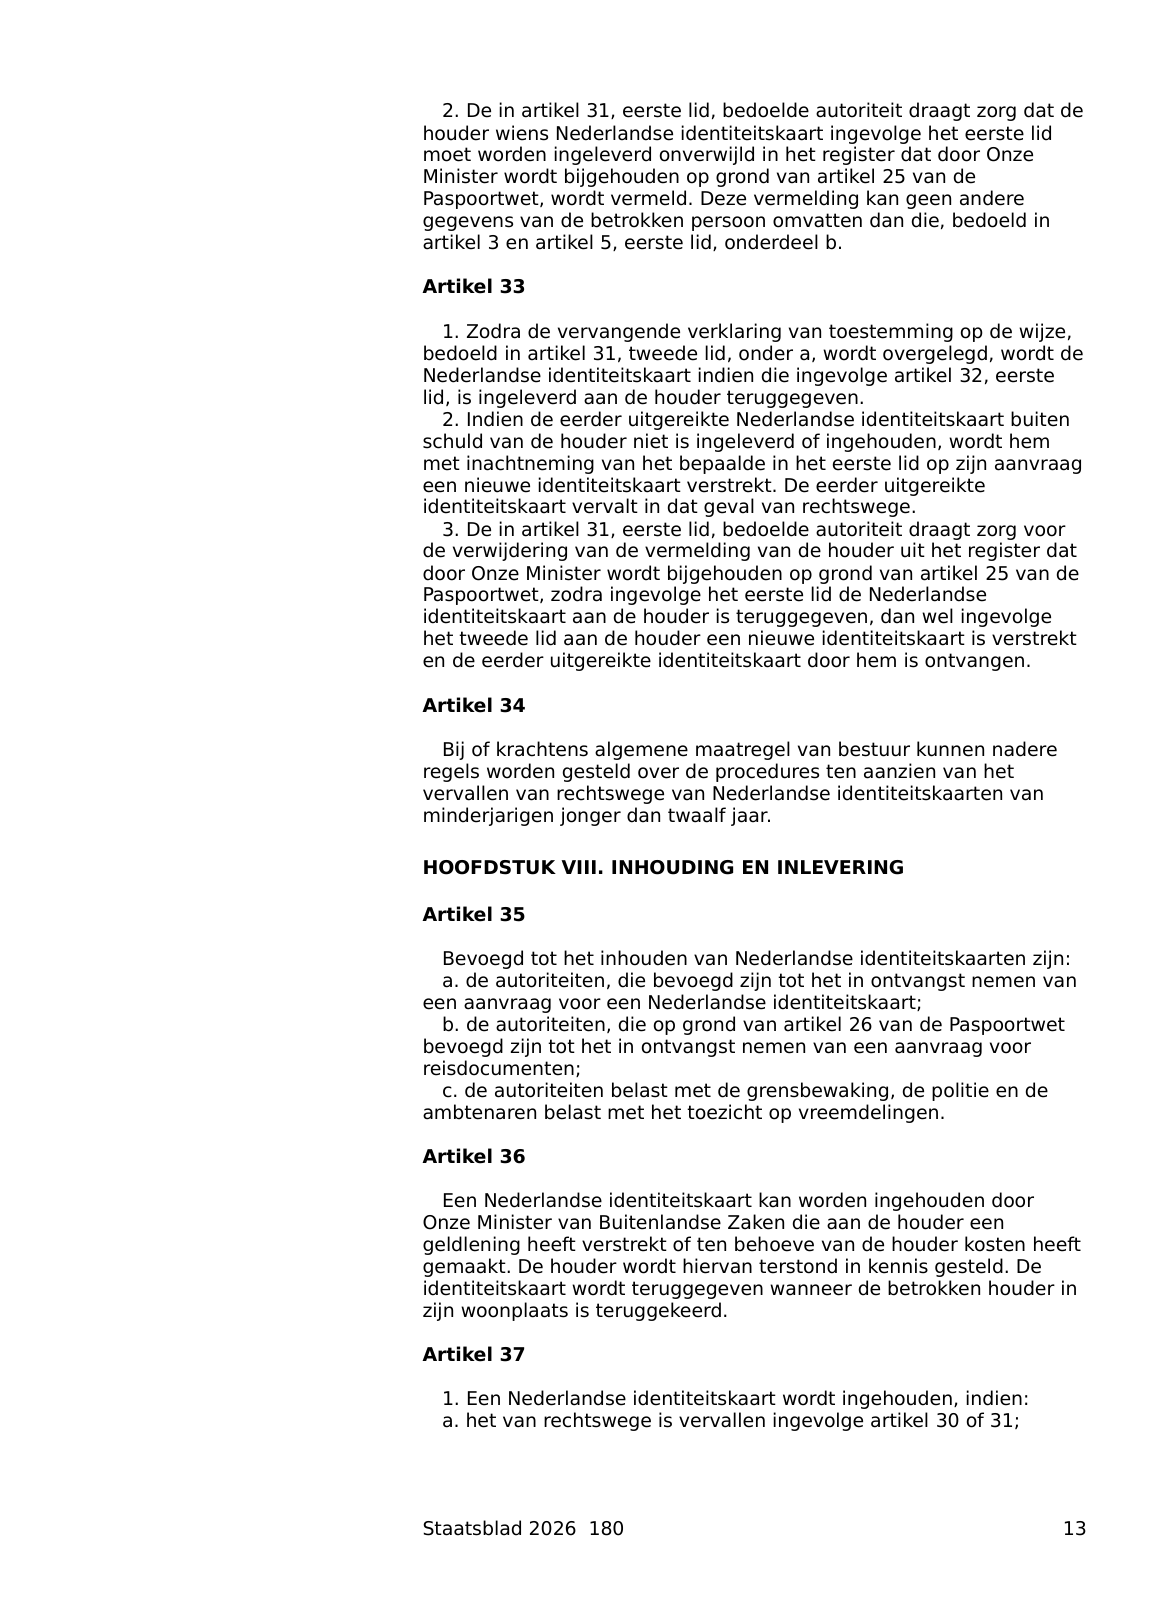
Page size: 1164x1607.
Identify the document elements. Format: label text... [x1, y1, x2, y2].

subtitle HOOFDSTUK VIII. INHOUDING EN INLEVERING [422, 857, 1087, 878]
text 3. De in artikel 31, eerste lid, bedoelde autoriteit draagt zorg voor de verwijdering van de vermelding van de houder uit het register dat door Onze Minister wordt bijgehouden op grond van artikel 25 van de Paspoortwet, zodra ingevolge het eerste lid de Nederlandse identiteitskaart aan de houder is teruggegeven, dan wel ingevolge het tweede lid aan de houder een nieuwe identiteitskaart is verstrekt en de eerder uitgereikte identiteitskaart door hem is ontvangen. [422, 518, 1087, 672]
text Bij of krachtens algemene maatregel van bestuur kunnen nadere regels worden gesteld over de procedures ten aanzien van het vervallen van rechtswege van Nederlandse identiteitskaarten van minderjarigen jonger dan twaalf jaar. [422, 739, 1087, 827]
text 1. Zodra de vervangende verklaring van toestemming op de wijze, bedoeld in artikel 31, tweede lid, onder a, wordt overgelegd, wordt de Nederlandse identiteitskaart indien die ingevolge artikel 32, eerste lid, is ingeleverd aan de houder teruggegeven. [422, 321, 1087, 408]
text a. de autoriteiten, die bevoegd zijn tot het in ontvangst nemen van een aanvraag voor een Nederlandse identiteitskaart; [422, 970, 1087, 1014]
text c. de autoriteiten belast met de grensbewaking, de politie en de ambtenaren belast met het toezicht op vreemdelingen. [422, 1079, 1087, 1123]
text 2. Indien de eerder uitgereikte Nederlandse identiteitskaart buiten schuld van de houder niet is ingeleverd of ingehouden, wordt hem met inachtneming van het bepaalde in het eerste lid op zijn aanvraag een nieuwe identiteitskaart verstrekt. De eerder uitgereikte identiteitskaart vervalt in dat geval van rechtswege. [422, 408, 1087, 518]
text 2. De in artikel 31, eerste lid, bedoelde autoriteit draagt zorg dat de houder wiens Nederlandse identiteitskaart ingevolge het eerste lid moet worden ingeleverd onverwijld in het register dat door Onze Minister wordt bijgehouden op grond van artikel 25 van de Paspoortwet, wordt vermeld. Deze vermelding kan geen andere gegevens van de betrokken persoon omvatten dan die, bedoeld in artikel 3 en artikel 5, eerste lid, onderdeel b. [422, 100, 1087, 254]
subtitle Artikel 35 [422, 903, 1087, 926]
text b. de autoriteiten, die op grond van artikel 26 van de Paspoortwet bevoegd zijn tot het in ontvangst nemen van een aanvraag voor reisdocumenten; [422, 1014, 1087, 1079]
text 1. Een Nederlandse identiteitskaart wordt ingehouden, indien: [422, 1388, 1087, 1410]
subtitle Artikel 34 [422, 694, 1087, 716]
subtitle Artikel 37 [422, 1344, 1087, 1366]
subtitle Artikel 33 [422, 276, 1087, 298]
text Een Nederlandse identiteitskaart kan worden ingehouden door Onze Minister van Buitenlandse Zaken die aan de houder een geldlening heeft verstrekt of ten behoeve van de houder kosten heeft gemaakt. De houder wordt hiervan terstond in kennis gesteld. De identiteitskaart wordt teruggegeven wanneer de betrokken houder in zijn woonplaats is teruggekeerd. [422, 1190, 1087, 1322]
text Bevoegd tot het inhouden van Nederlandse identiteitskaarten zijn: [422, 948, 1087, 970]
text a. het van rechtswege is vervallen ingevolge artikel 30 of 31; [422, 1410, 1087, 1432]
subtitle Artikel 36 [422, 1146, 1087, 1168]
